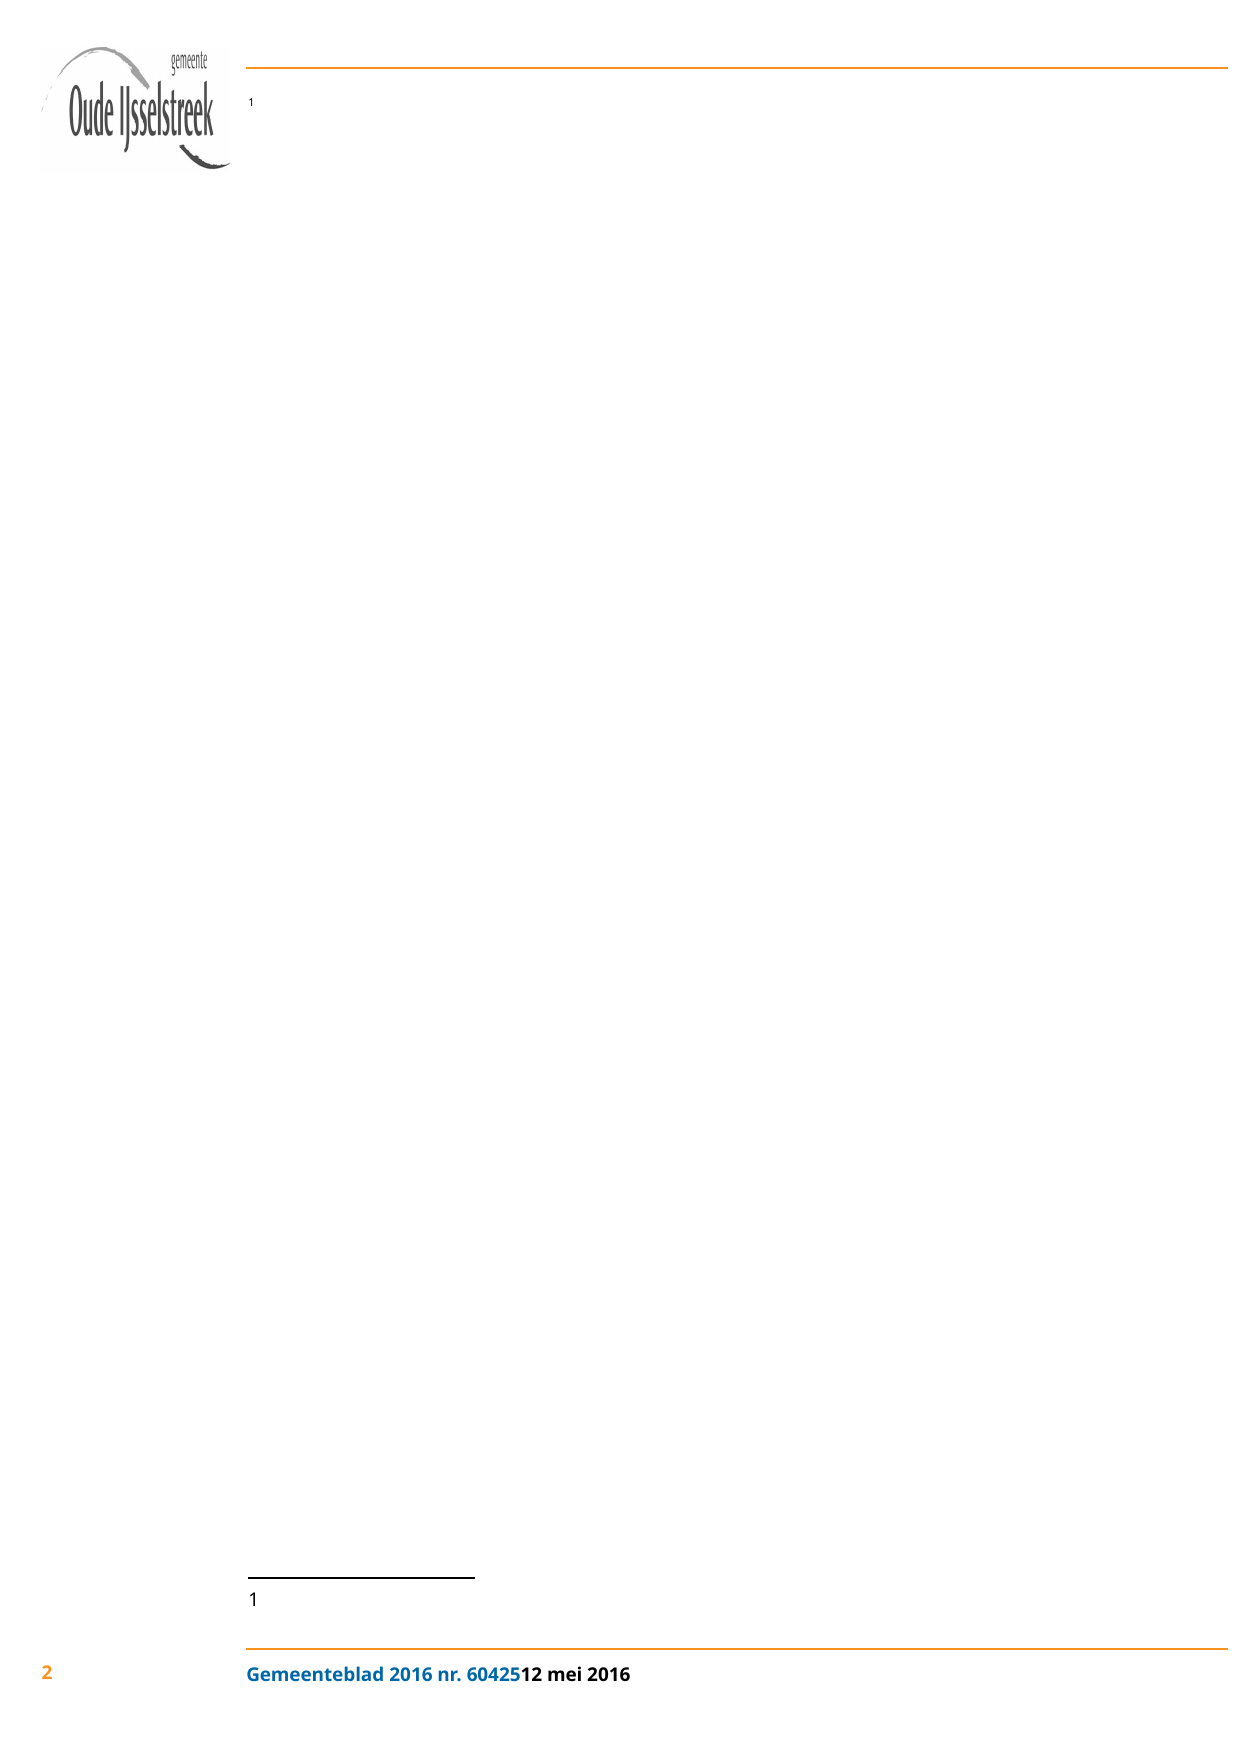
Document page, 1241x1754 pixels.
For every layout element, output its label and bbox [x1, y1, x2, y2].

picture [41, 47, 231, 172]
